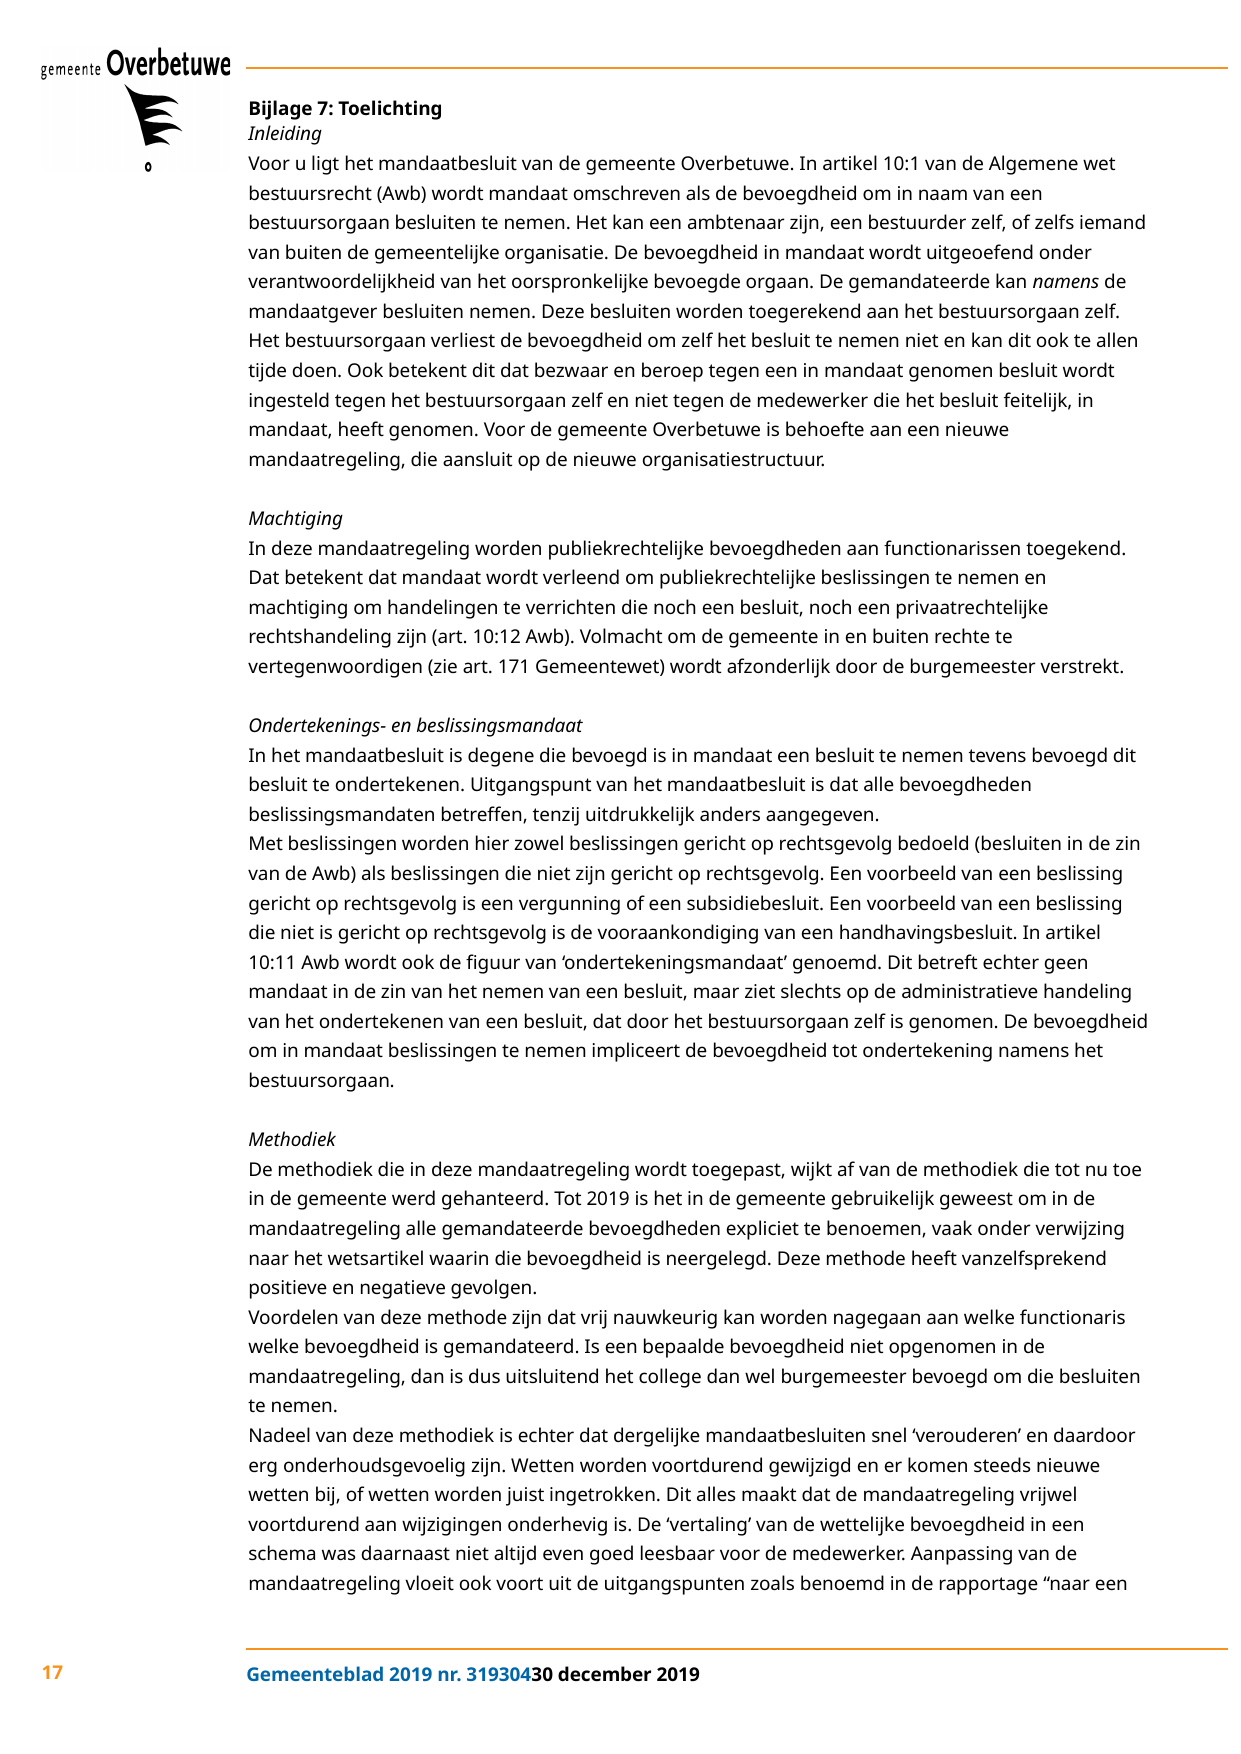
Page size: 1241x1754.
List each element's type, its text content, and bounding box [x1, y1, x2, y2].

text Machtiging [248, 505, 1152, 531]
text Ondertekenings- en beslissingsmandaat [248, 712, 1152, 738]
text Inleiding [248, 121, 1152, 146]
text De methodiek die in deze mandaatregeling wordt toegepast, wijkt af van de methodiek die tot nu toe in de gemeente werd gehanteerd. Tot 2019 is het in de gemeente gebruikelijk geweest om in de mandaatregeling alle gemandateerde bevoegdheden expliciet te benoemen, vaak onder verwijzing naar het wetsartikel waarin die bevoegdheid is neergelegd. Deze methode heeft vanzelfsprekend positieve en negatieve gevolgen. [248, 1156, 1152, 1300]
text Bijlage 7: Toelichting [248, 95, 1152, 121]
text Met beslissingen worden hier zowel beslissingen gericht op rechtsgevolg bedoeld (besluiten in de zin van de Awb) als beslissingen die niet zijn gericht op rechtsgevolg. Een voorbeeld van een beslissing gericht op rechtsgevolg is een vergunning of een subsidiebesluit. Een voorbeeld van een beslissing die niet is gericht op rechtsgevolg is de vooraankondiging van een handhavingsbesluit. In artikel 10:11 Awb wordt ook de figuur van ‘ondertekeningsmandaat’ genoemd. Dit betreft echter geen mandaat in de zin van het nemen van een besluit, maar ziet slechts op de administratieve handeling van het ondertekenen van een besluit, dat door het bestuursorgaan zelf is genomen. De bevoegdheid om in mandaat beslissingen te nemen impliceert de bevoegdheid tot ondertekening namens het bestuursorgaan. [248, 831, 1152, 1093]
text Voor u ligt het mandaatbesluit van de gemeente Overbetuwe. In artikel 10:1 van de Algemene wet bestuursrecht (Awb) wordt mandaat omschreven als de bevoegdheid om in naam van een bestuursorgaan besluiten te nemen. Het kan een ambtenaar zijn, een bestuurder zelf, of zelfs iemand van buiten de gemeentelijke organisatie. De bevoegdheid in mandaat wordt uitgeoefend onder verantwoordelijkheid van het oorspronkelijke bevoegde orgaan. De gemandateerde kan namens de mandaatgever besluiten nemen. Deze besluiten worden toegerekend aan het bestuursorgaan zelf. Het bestuursorgaan verliest de bevoegdheid om zelf het besluit te nemen niet en kan dit ook te allen tijde doen. Ook betekent dit dat bezwaar en beroep tegen een in mandaat genomen besluit wordt ingesteld tegen het bestuursorgaan zelf en niet tegen de medewerker die het besluit feitelijk, in mandaat, heeft genomen. Voor de gemeente Overbetuwe is behoefte aan een nieuwe mandaatregeling, die aansluit op de nieuwe organisatiestructuur. [248, 150, 1152, 472]
text In deze mandaatregeling worden publiekrechtelijke bevoegdheden aan functionarissen toegekend. Dat betekent dat mandaat wordt verleend om publiekrechtelijke beslissingen te nemen en machtiging om handelingen te verrichten die noch een besluit, noch een privaatrechtelijke rechtshandeling zijn (art. 10:12 Awb). Volmacht om de gemeente in en buiten rechte te vertegenwoordigen (zie art. 171 Gemeentewet) wordt afzonderlijk door de burgemeester verstrekt. [248, 535, 1152, 679]
text Methodiek [248, 1126, 1152, 1152]
text In het mandaatbesluit is degene die bevoegd is in mandaat een besluit te nemen tevens bevoegd dit besluit te ondertekenen. Uitgangspunt van het mandaatbesluit is dat alle bevoegdheden beslissingsmandaten betreffen, tenzij uitdrukkelijk anders aangegeven. [248, 742, 1152, 827]
text Voordelen van deze methode zijn dat vrij nauwkeurig kan worden nagegaan aan welke functionaris welke bevoegdheid is gemandateerd. Is een bepaalde bevoegdheid niet opgenomen in de mandaatregeling, dan is dus uitsluitend het college dan wel burgemeester bevoegd om die besluiten te nemen. [248, 1304, 1152, 1418]
picture [41, 47, 231, 172]
text Nadeel van deze methodiek is echter dat dergelijke mandaatbesluiten snel ‘verouderen’ en daardoor erg onderhoudsgevoelig zijn. Wetten worden voortdurend gewijzigd en er komen steeds nieuwe wetten bij, of wetten worden juist ingetrokken. Dit alles maakt dat de mandaatregeling vrijwel voortdurend aan wijzigingen onderhevig is. De ‘vertaling’ van de wettelijke bevoegdheid in een schema was daarnaast niet altijd even goed leesbaar voor de medewerker. Aanpassing van de mandaatregeling vloeit ook voort uit de uitgangspunten zoals benoemd in de rapportage “naar een [248, 1422, 1152, 1596]
